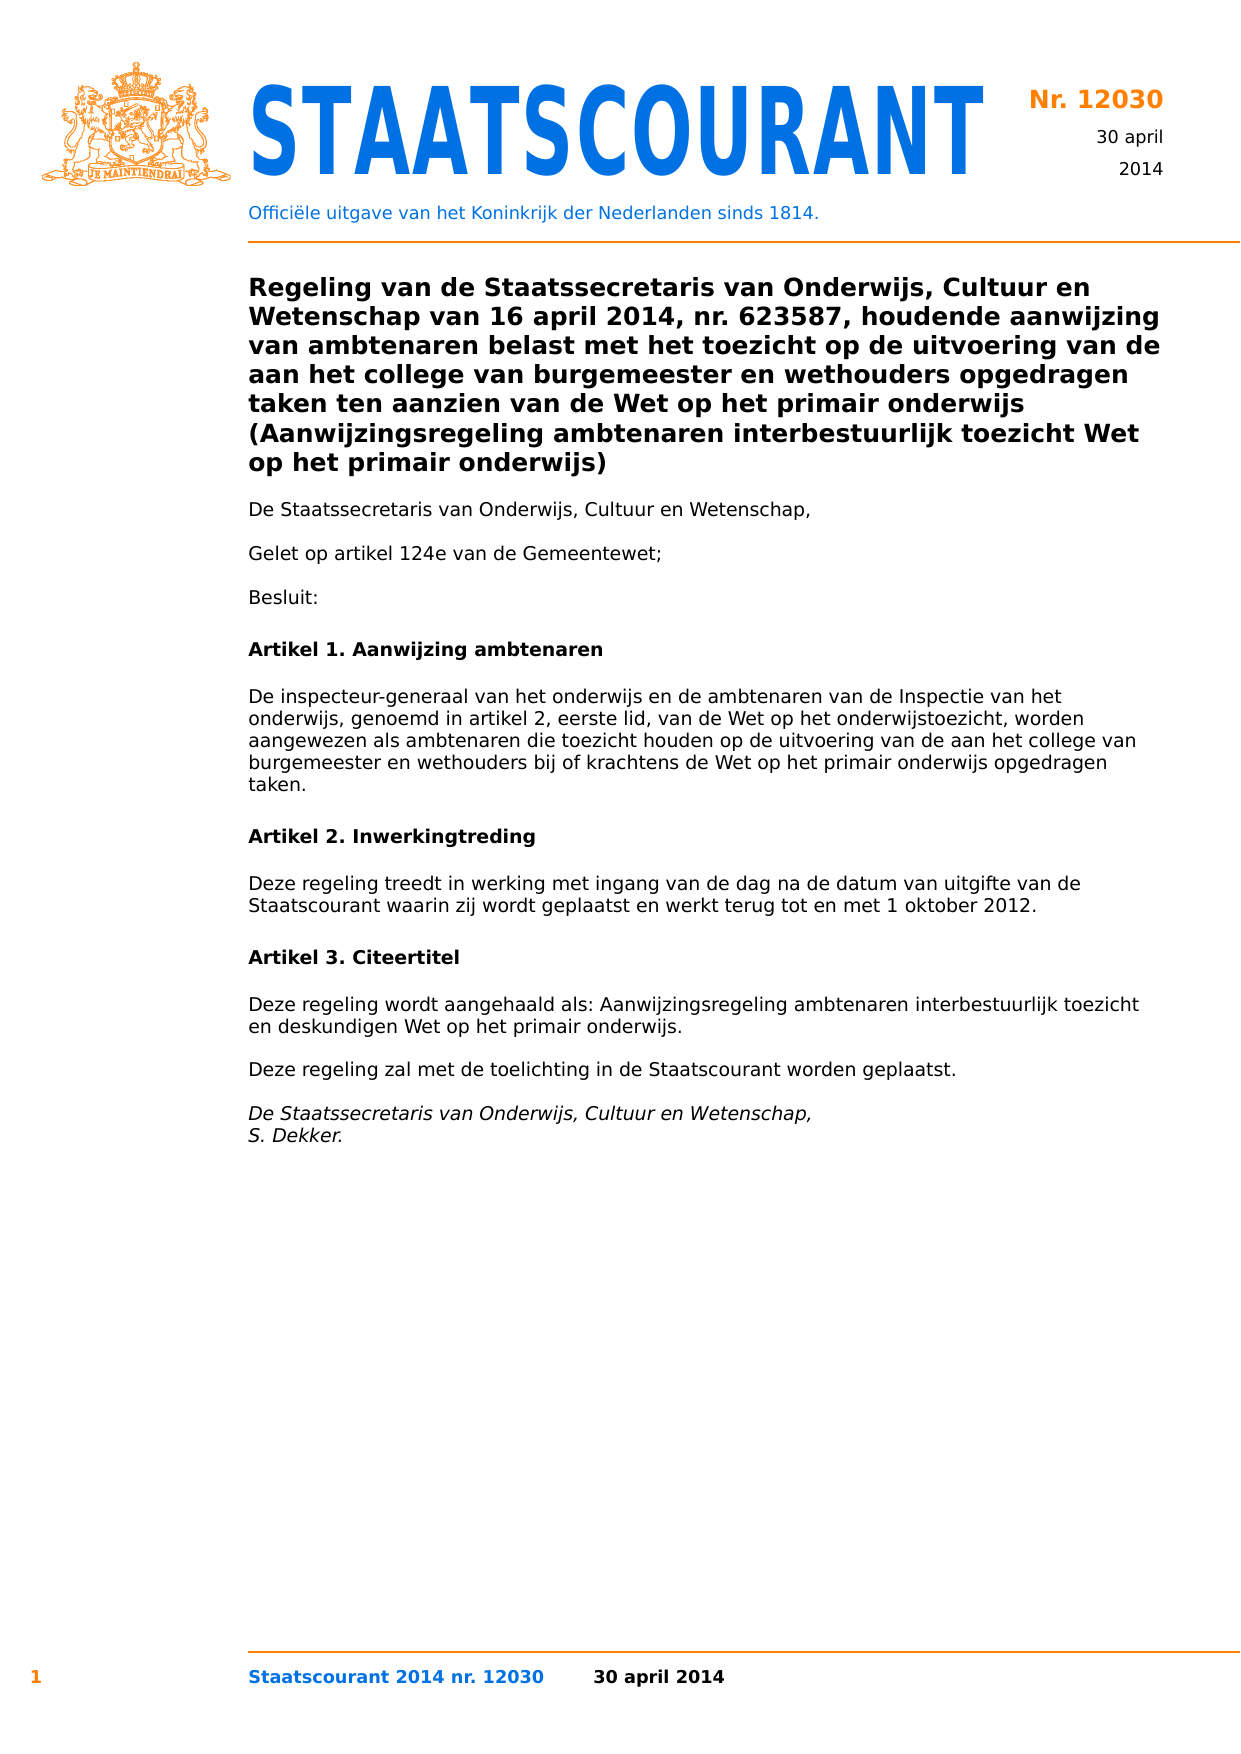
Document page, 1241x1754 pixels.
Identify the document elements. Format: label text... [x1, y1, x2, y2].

subtitle Artikel 2. Inwerkingtreding [248, 826, 1163, 848]
table_header [25, 62, 248, 241]
subtitle Regeling van de Staatssecretaris van Onderwijs, Cultuur en Wetenschap van 16 april 2014, nr. 623587, houdende aanwijzing van ambtenaren belast met het toezicht op de uitvoering van de aan het college van burgemeester en wethouders opgedragen taken ten aanzien van de Wet op het primair onderwijs (Aanwijzingsregeling ambtenaren interbestuurlijk toezicht Wet op het primair onderwijs) [248, 273, 1163, 477]
text Besluit: [248, 587, 1163, 609]
text De Staatssecretaris van Onderwijs, Cultuur en Wetenschap, S. Dekker. [248, 1103, 1163, 1147]
text Deze regeling wordt aangehaald als: Aanwijzingsregeling ambtenaren interbestuurlijk toezicht en deskundigen Wet op het primair onderwijs. [248, 993, 1163, 1037]
text Gelet op artikel 124e van de Gemeentewet; [248, 543, 1163, 565]
text De Staatssecretaris van Onderwijs, Cultuur en Wetenschap, [248, 499, 1163, 521]
text Deze regeling zal met de toelichting in de Staatscourant worden geplaatst. [248, 1059, 1163, 1081]
picture [41, 62, 231, 186]
text Deze regeling treedt in werking met ingang van de dag na de datum van uitgifte van de Staatscourant waarin zij wordt geplaatst en werkt terug tot en met 1 oktober 2012. [248, 873, 1163, 917]
table_cell 30 april [998, 121, 1240, 153]
text De inspecteur-generaal van het onderwijs en de ambtenaren van de Inspectie van het onderwijs, genoemd in artikel 2, eerste lid, van de Wet op het onderwijstoezicht, worden aangewezen als ambtenaren die toezicht houden op de uitvoering van de aan het college van burgemeester en wethouders bij of krachtens de Wet op het primair onderwijs opgedragen taken. [248, 686, 1163, 796]
table_cell Officiële uitgave van het Koninkrijk der Nederlanden sinds 1814. [248, 203, 1240, 241]
subtitle Artikel 3. Citeertitel [248, 947, 1163, 968]
table_header STAATSCOURANT [248, 62, 998, 203]
subtitle Artikel 1. Aanwijzing ambtenaren [248, 639, 1163, 661]
table_cell 2014 [998, 153, 1240, 203]
table_header Nr. 12030 [998, 62, 1240, 121]
